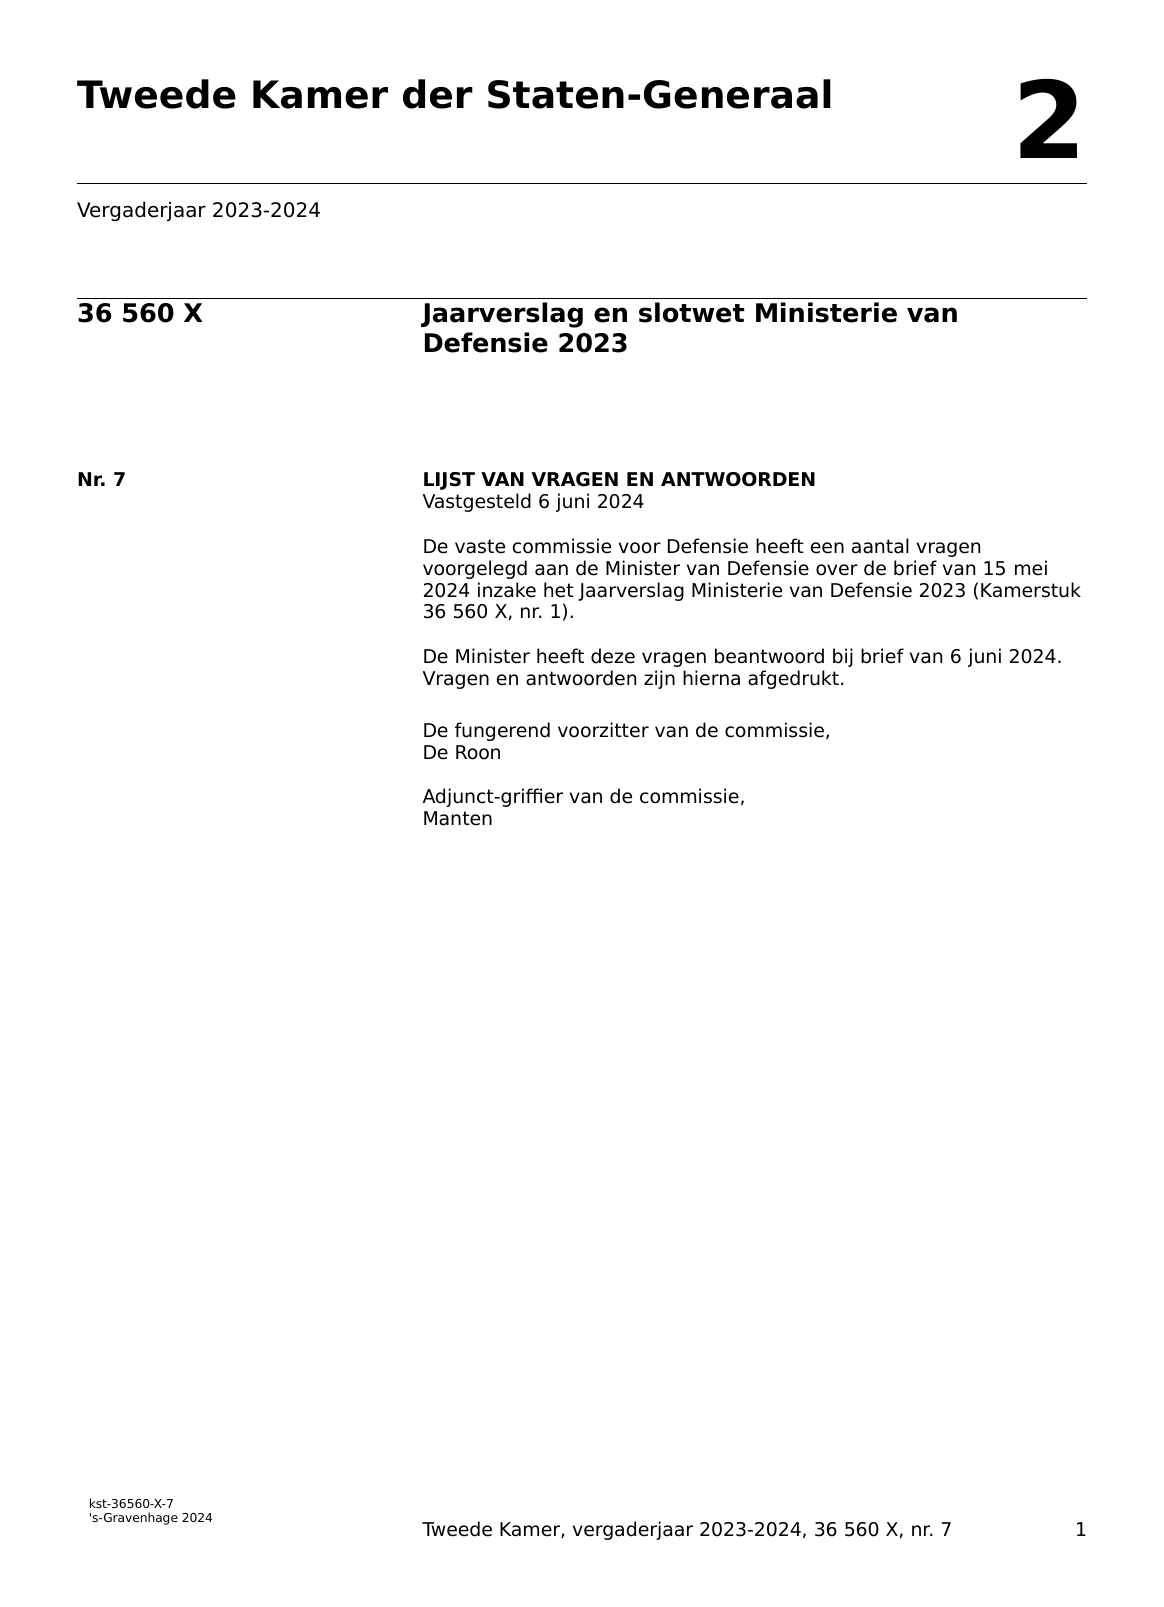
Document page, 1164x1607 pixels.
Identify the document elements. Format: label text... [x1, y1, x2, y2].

table_cell Vergaderjaar 2023-2024 [77, 184, 1087, 298]
subtitle 36 560 X Jaarverslag en slotwet Ministerie van Defensie 2023 [77, 299, 1087, 358]
text De fungerend voorzitter van de commissie, De Roon [422, 719, 1087, 763]
table_header 2 [886, 59, 1087, 183]
text 's-Gravenhage 2024 [88, 1511, 323, 1525]
text kst-36560-X-7 [88, 1497, 323, 1511]
text Vastgesteld 6 juni 2024 [422, 491, 1087, 513]
text Adjunct-griffier van de commissie, Manten [422, 786, 1087, 830]
text De Minister heeft deze vragen beantwoord bij brief van 6 juni 2024. Vragen en antwoorden zijn hierna afgedrukt. [422, 646, 1087, 689]
text De vaste commissie voor Defensie heeft een aantal vragen voorgelegd aan de Minister van Defensie over de brief van 15 mei 2024 inzake het Jaarverslag Ministerie van Defensie 2023 (Kamerstuk 36 560 X, nr. 1). [422, 536, 1087, 623]
table_header Tweede Kamer der Staten-Generaal [77, 59, 886, 183]
subtitle Nr. 7 LIJST VAN VRAGEN EN ANTWOORDEN [77, 469, 1087, 491]
